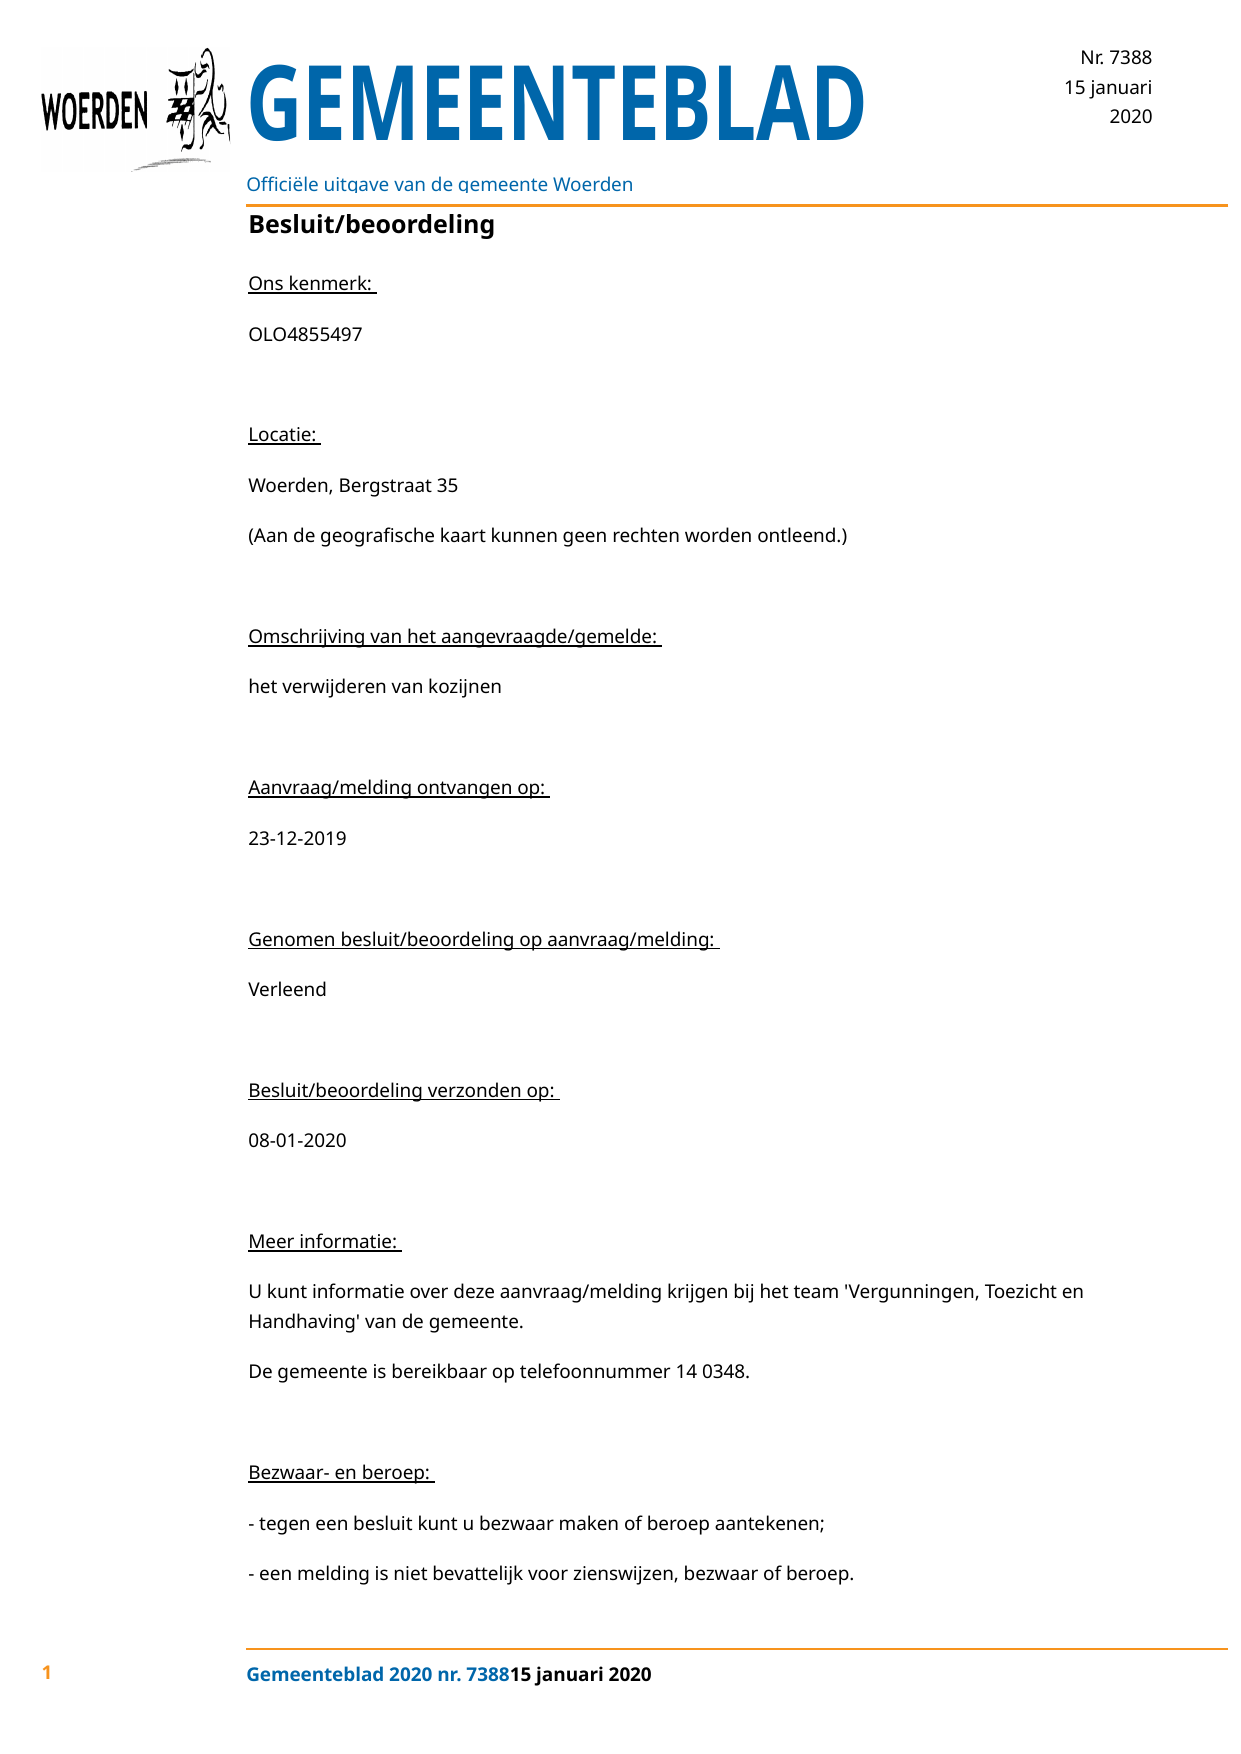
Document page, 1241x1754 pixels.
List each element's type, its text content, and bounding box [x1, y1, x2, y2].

text Aanvraag/melding ontvangen op: [248, 774, 1152, 800]
picture [41, 47, 231, 172]
text 08-01-2020 [248, 1127, 1152, 1153]
text De gemeente is bereikbaar op telefoonnummer 14 0348. [248, 1359, 1152, 1384]
text - tegen een besluit kunt u bezwaar maken of beroep aantekenen; [248, 1510, 1152, 1536]
text Ons kenmerk: [248, 270, 1152, 296]
text Besluit/beoordeling verzonden op: [248, 1077, 1152, 1103]
text (Aan de geografische kaart kunnen geen rechten worden ontleend.) [248, 522, 1152, 548]
text - een melding is niet bevattelijk voor zienswijzen, bezwaar of beroep. [248, 1560, 1152, 1586]
text Genomen besluit/beoordeling op aanvraag/melding: [248, 926, 1152, 951]
text Omschrijving van het aangevraagde/gemelde: [248, 623, 1152, 649]
text Woerden, Bergstraat 35 [248, 472, 1152, 498]
text U kunt informatie over deze aanvraag/melding krijgen bij het team 'Vergunningen, Toezicht en Handhaving' van de gemeente. [248, 1279, 1152, 1334]
text 23-12-2019 [248, 825, 1152, 851]
text Besluit/beoordeling [248, 207, 1152, 241]
text Bezwaar- en beroep: [248, 1459, 1152, 1485]
text Meer informatie: [248, 1228, 1152, 1254]
text het verwijderen van kozijnen [248, 674, 1152, 699]
text Locatie: [248, 422, 1152, 447]
text Verleend [248, 976, 1152, 1002]
text OLO4855497 [248, 321, 1152, 346]
